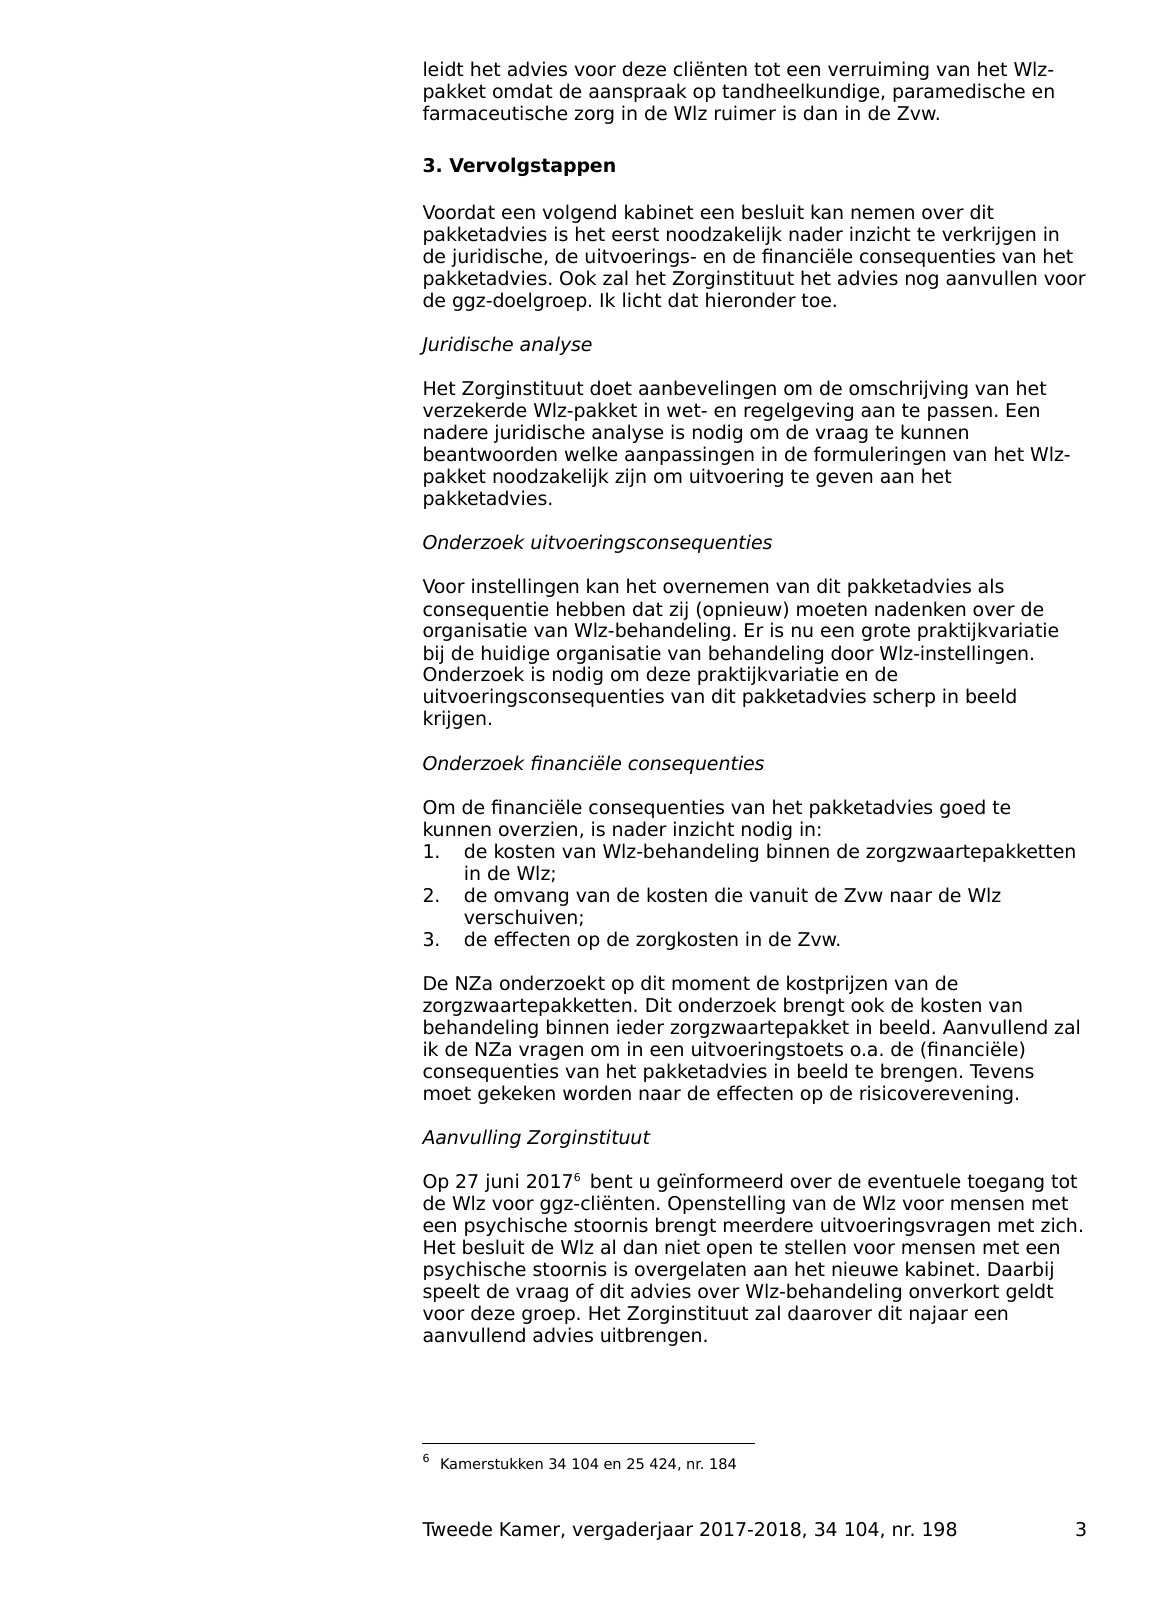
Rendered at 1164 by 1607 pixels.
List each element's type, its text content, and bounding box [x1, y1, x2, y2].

text leidt het advies voor deze cliënten tot een verruiming van het Wlz-pakket omdat de aanspraak op tandheelkundige, paramedische en farmaceutische zorg in de Wlz ruimer is dan in de Zvw. [422, 59, 1087, 125]
subtitle Aanvulling Zorginstituut [422, 1127, 1087, 1149]
text De NZa onderzoekt op dit moment de kostprijzen van de zorgzwaartepakketten. Dit onderzoek brengt ook de kosten van behandeling binnen ieder zorgzwaartepakket in beeld. Aanvullend zal ik de NZa vragen om in een uitvoeringstoets o.a. de (financiële) consequenties van het pakketadvies in beeld te brengen. Tevens moet gekeken worden naar de effecten op de risicoverevening. [422, 973, 1087, 1104]
text Kamerstukken 34 104 en 25 424, nr. 184 [422, 1452, 1087, 1474]
text Voordat een volgend kabinet een besluit kan nemen over dit pakketadvies is het eerst noodzakelijk nader inzicht te verkrijgen in de juridische, de uitvoerings- en de financiële consequenties van het pakketadvies. Ook zal het Zorginstituut het advies nog aanvullen voor de ggz-doelgroep. Ik licht dat hieronder toe. [422, 202, 1087, 312]
subtitle Onderzoek uitvoeringsconsequenties [422, 532, 1087, 554]
subtitle Juridische analyse [422, 334, 1087, 356]
text Voor instellingen kan het overnemen van dit pakketadvies als consequentie hebben dat zij (opnieuw) moeten nadenken over de organisatie van Wlz-behandeling. Er is nu een grote praktijkvariatie bij de huidige organisatie van behandeling door Wlz-instellingen. Onderzoek is nodig om deze praktijkvariatie en de uitvoeringsconsequenties van dit pakketadvies scherp in beeld krijgen. [422, 576, 1087, 730]
text 3. de effecten op de zorgkosten in de Zvw. [422, 928, 1087, 951]
text 2. de omvang van de kosten die vanuit de Zvw naar de Wlz verschuiven; [422, 884, 1087, 928]
subtitle Onderzoek financiële consequenties [422, 752, 1087, 774]
subtitle 3. Vervolgstappen [422, 155, 1087, 177]
text Op 27 juni 2017 bent u geïnformeerd over de eventuele toegang tot de Wlz voor ggz-cliënten. Openstelling van de Wlz voor mensen met een psychische stoornis brengt meerdere uitvoeringsvragen met zich. Het besluit de Wlz al dan niet open te stellen voor mensen met een psychische stoornis is overgelaten aan het nieuwe kabinet. Daarbij speelt de vraag of dit advies over Wlz-behandeling onverkort geldt voor deze groep. Het Zorginstituut zal daarover dit najaar een aanvullend advies uitbrengen. [422, 1171, 1087, 1347]
text Het Zorginstituut doet aanbevelingen om de omschrijving van het verzekerde Wlz-pakket in wet- en regelgeving aan te passen. Een nadere juridische analyse is nodig om de vraag te kunnen beantwoorden welke aanpassingen in de formuleringen van het Wlz-pakket noodzakelijk zijn om uitvoering te geven aan het pakketadvies. [422, 378, 1087, 510]
text 1. de kosten van Wlz-behandeling binnen de zorgzwaartepakketten in de Wlz; [422, 841, 1087, 884]
text Om de financiële consequenties van het pakketadvies goed te kunnen overzien, is nader inzicht nodig in: [422, 797, 1087, 841]
